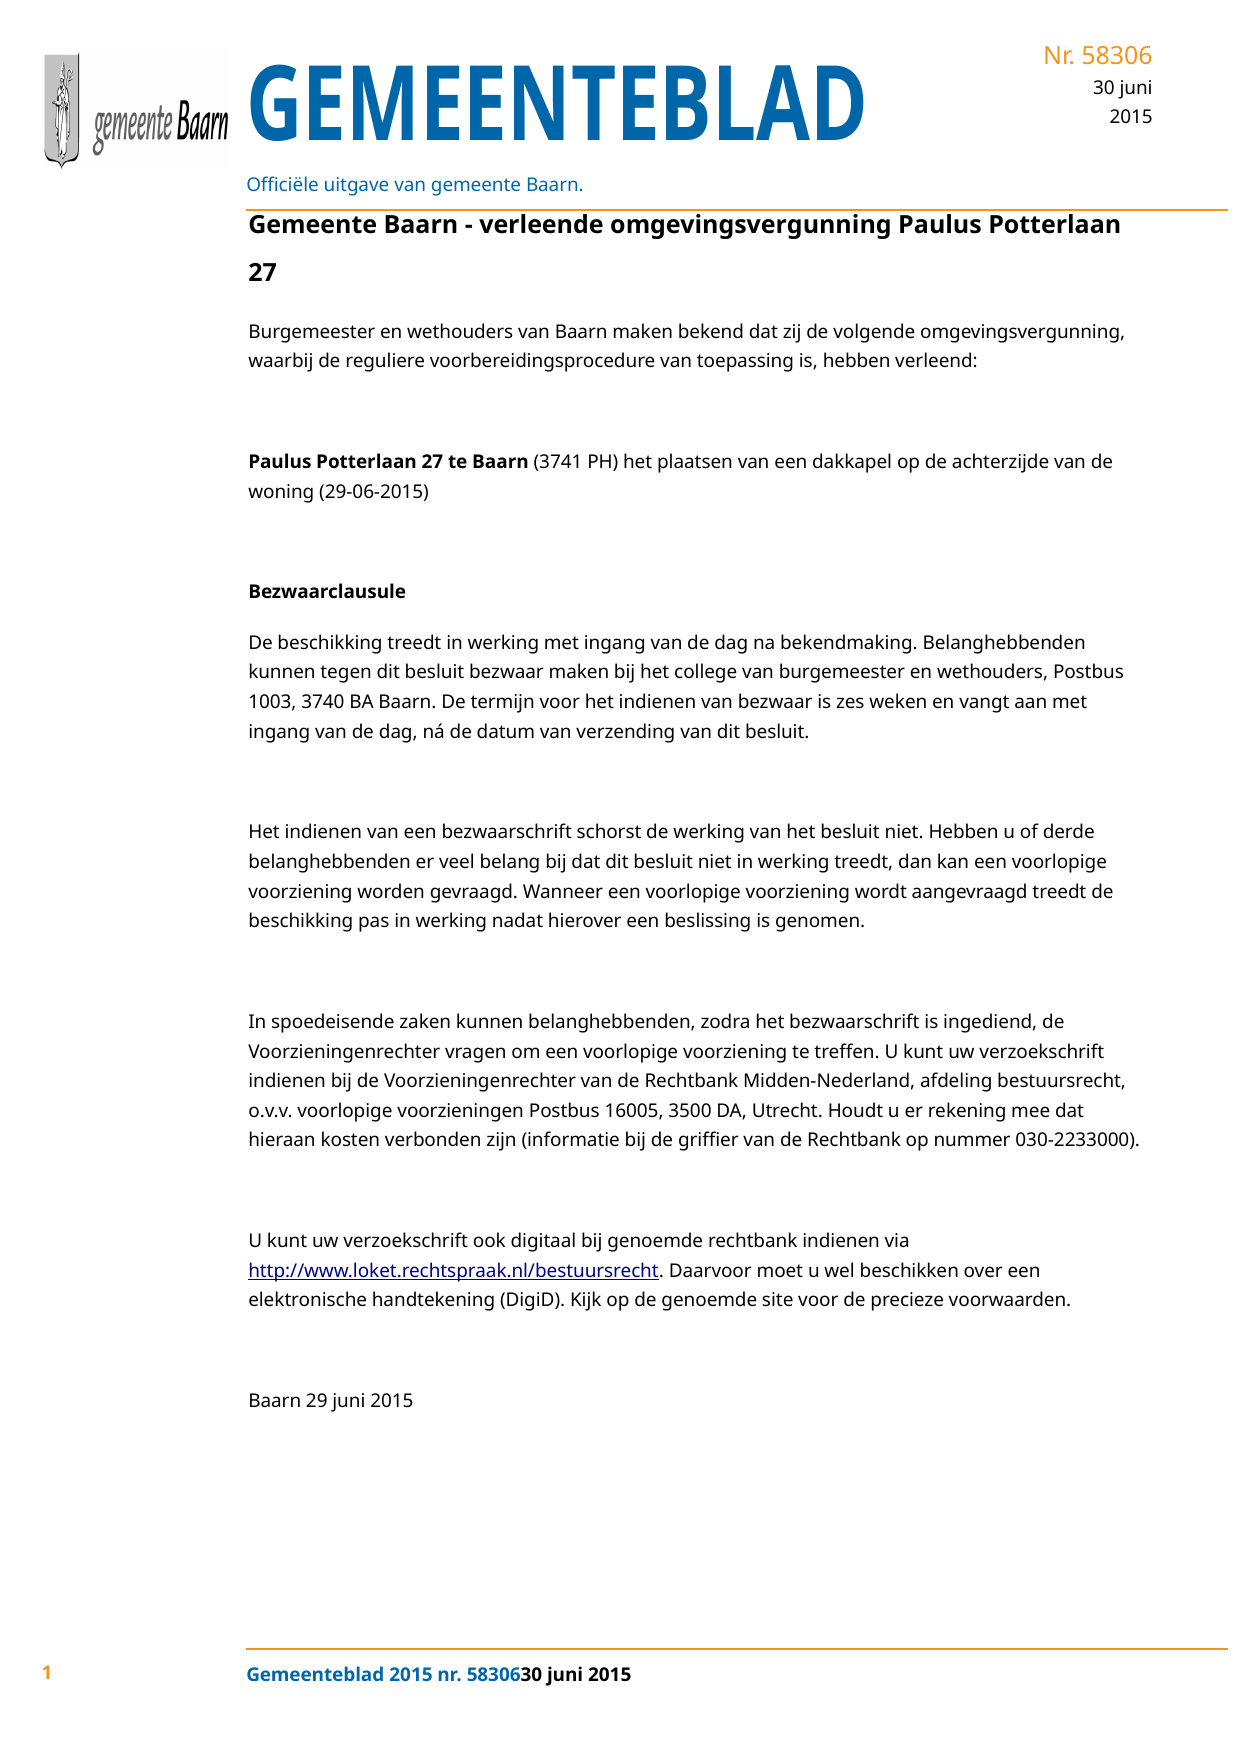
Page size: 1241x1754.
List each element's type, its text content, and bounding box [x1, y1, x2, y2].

text U kunt uw verzoekschrift ook digitaal bij genoemde rechtbank indienen via http://www.loket.rechtspraak.nl/bestuursrecht. Daarvoor moet u wel beschikken over een elektronische handtekening (DigiD). Kijk op de genoemde site voor de precieze voorwaarden. [248, 1227, 1152, 1312]
text Bezwaarclausule [248, 579, 1152, 604]
picture [41, 47, 231, 172]
text Gemeente Baarn - verleende omgevingsvergunning Paulus Potterlaan 27 [248, 211, 1152, 288]
text De beschikking treedt in werking met ingang van de dag na bekendmaking. Belanghebbenden kunnen tegen dit besluit bezwaar maken bij het college van burgemeester en wethouders, Postbus 1003, 3740 BA Baarn. De termijn voor het indienen van bezwaar is zes weken en vangt aan met ingang van de dag, ná de datum van verzending van dit besluit. [248, 629, 1152, 744]
text Burgemeester en wethouders van Baarn maken bekend dat zij de volgende omgevingsvergunning, waarbij de reguliere voorbereidingsprocedure van toepassing is, hebben verleend: [248, 318, 1152, 373]
text Baarn 29 juni 2015 [248, 1387, 1152, 1413]
text In spoedeisende zaken kunnen belanghebbenden, zodra het bezwaarschrift is ingediend, de Voorzieningenrechter vragen om een voorlopige voorziening te treffen. U kunt uw verzoekschrift indienen bij de Voorzieningenrechter van de Rechtbank Midden-Nederland, afdeling bestuursrecht, o.v.v. voorlopige voorzieningen Postbus 16005, 3500 DA, Utrecht. Houdt u er rekening mee dat hieraan kosten verbonden zijn (informatie bij de griffier van de Rechtbank op nummer 030-2233000). [248, 1008, 1152, 1152]
text Paulus Potterlaan 27 te Baarn (3741 PH) het plaatsen van een dakkapel op de achterzijde van de woning (29-06-2015) [248, 448, 1152, 504]
text Het indienen van een bezwaarschrift schorst de werking van het besluit niet. Hebben u of derde belanghebbenden er veel belang bij dat dit besluit niet in werking treedt, dan kan een voorlopige voorziening worden gevraagd. Wanneer een voorlopige voorziening wordt aangevraagd treedt de beschikking pas in werking nadat hierover een beslissing is genomen. [248, 819, 1152, 933]
